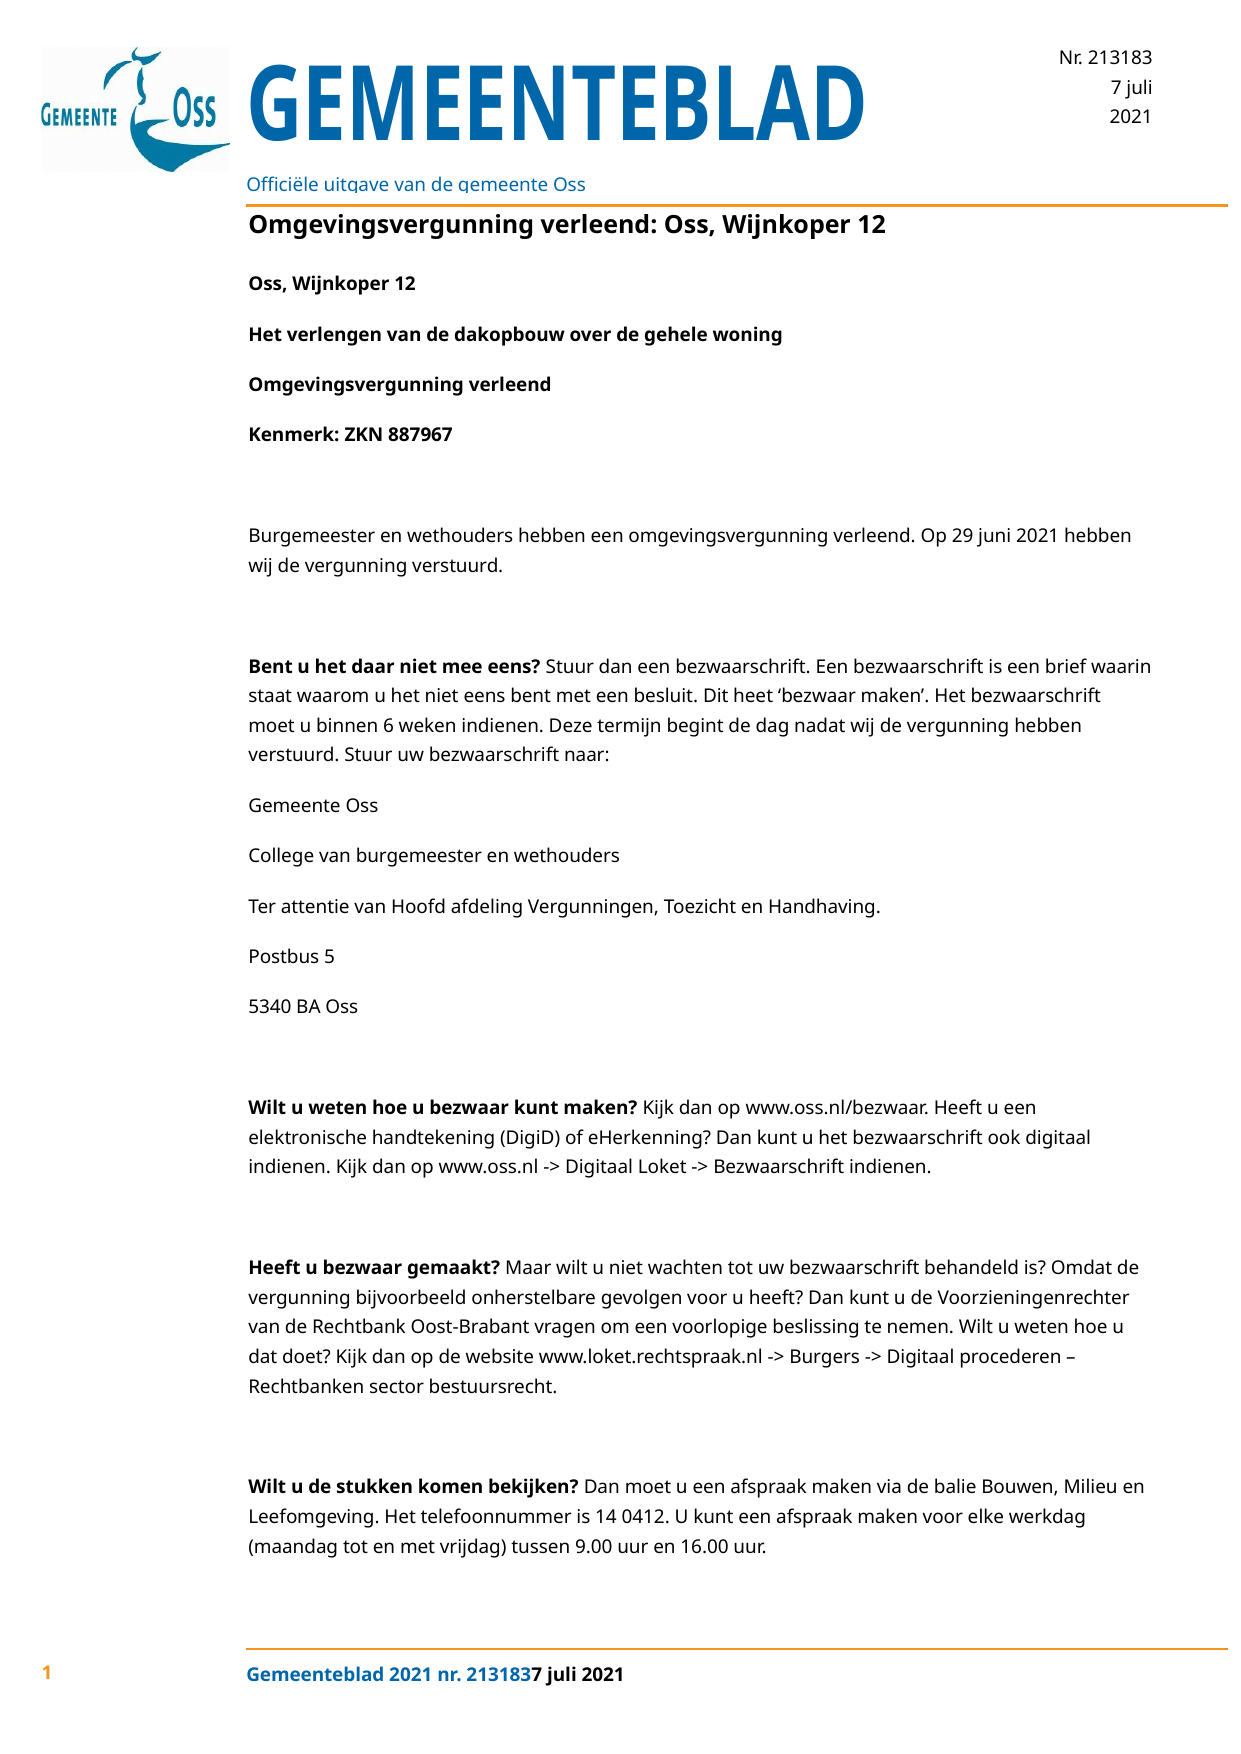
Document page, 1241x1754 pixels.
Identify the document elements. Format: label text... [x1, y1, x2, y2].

text College van burgemeester en wethouders [248, 842, 1152, 868]
text Het verlengen van de dakopbouw over de gehele woning [248, 321, 1152, 346]
text Postbus 5 [248, 943, 1152, 969]
text Oss, Wijnkoper 12 [248, 270, 1152, 296]
text Omgevingsvergunning verleend [248, 371, 1152, 397]
text Kenmerk: ZKN 887967 [248, 422, 1152, 447]
text Heeft u bezwaar gemaakt? Maar wilt u niet wachten tot uw bezwaarschrift behandeld is? Omdat de vergunning bijvoorbeeld onherstelbare gevolgen voor u heeft? Dan kunt u de Voorzieningenrechter van de Rechtbank Oost-Brabant vragen om een voorlopige beslissing te nemen. Wilt u weten hoe u dat doet? Kijk dan op de website www.loket.rechtspraak.nl -> Burgers -> Digitaal procederen – Rechtbanken sector bestuursrecht. [248, 1254, 1152, 1398]
text Ter attentie van Hoofd afdeling Vergunningen, Toezicht en Handhaving. [248, 893, 1152, 918]
text 5340 BA Oss [248, 994, 1152, 1019]
text Omgevingsvergunning verleend: Oss, Wijnkoper 12 [248, 207, 1152, 241]
text Burgemeester en wethouders hebben een omgevingsvergunning verleend. Op 29 juni 2021 hebben wij de vergunning verstuurd. [248, 522, 1152, 578]
text Bent u het daar niet mee eens? Stuur dan een bezwaarschrift. Een bezwaarschrift is een brief waarin staat waarom u het niet eens bent met een besluit. Dit heet ‘bezwaar maken’. Het bezwaarschrift moet u binnen 6 weken indienen. Deze termijn begint de dag nadat wij de vergunning hebben verstuurd. Stuur uw bezwaarschrift naar: [248, 653, 1152, 767]
text Wilt u weten hoe u bezwaar kunt maken? Kijk dan op www.oss.nl/bezwaar. Heeft u een elektronische handtekening (DigiD) of eHerkenning? Dan kunt u het bezwaarschrift ook digitaal indienen. Kijk dan op www.oss.nl -> Digitaal Loket -> Bezwaarschrift indienen. [248, 1094, 1152, 1179]
picture [41, 47, 231, 172]
text Wilt u de stukken komen bekijken? Dan moet u een afspraak maken via de balie Bouwen, Milieu en Leefomgeving. Het telefoonnummer is 14 0412. U kunt een afspraak maken voor elke werkdag (maandag tot en met vrijdag) tussen 9.00 uur en 16.00 uur. [248, 1474, 1152, 1558]
text Gemeente Oss [248, 792, 1152, 818]
